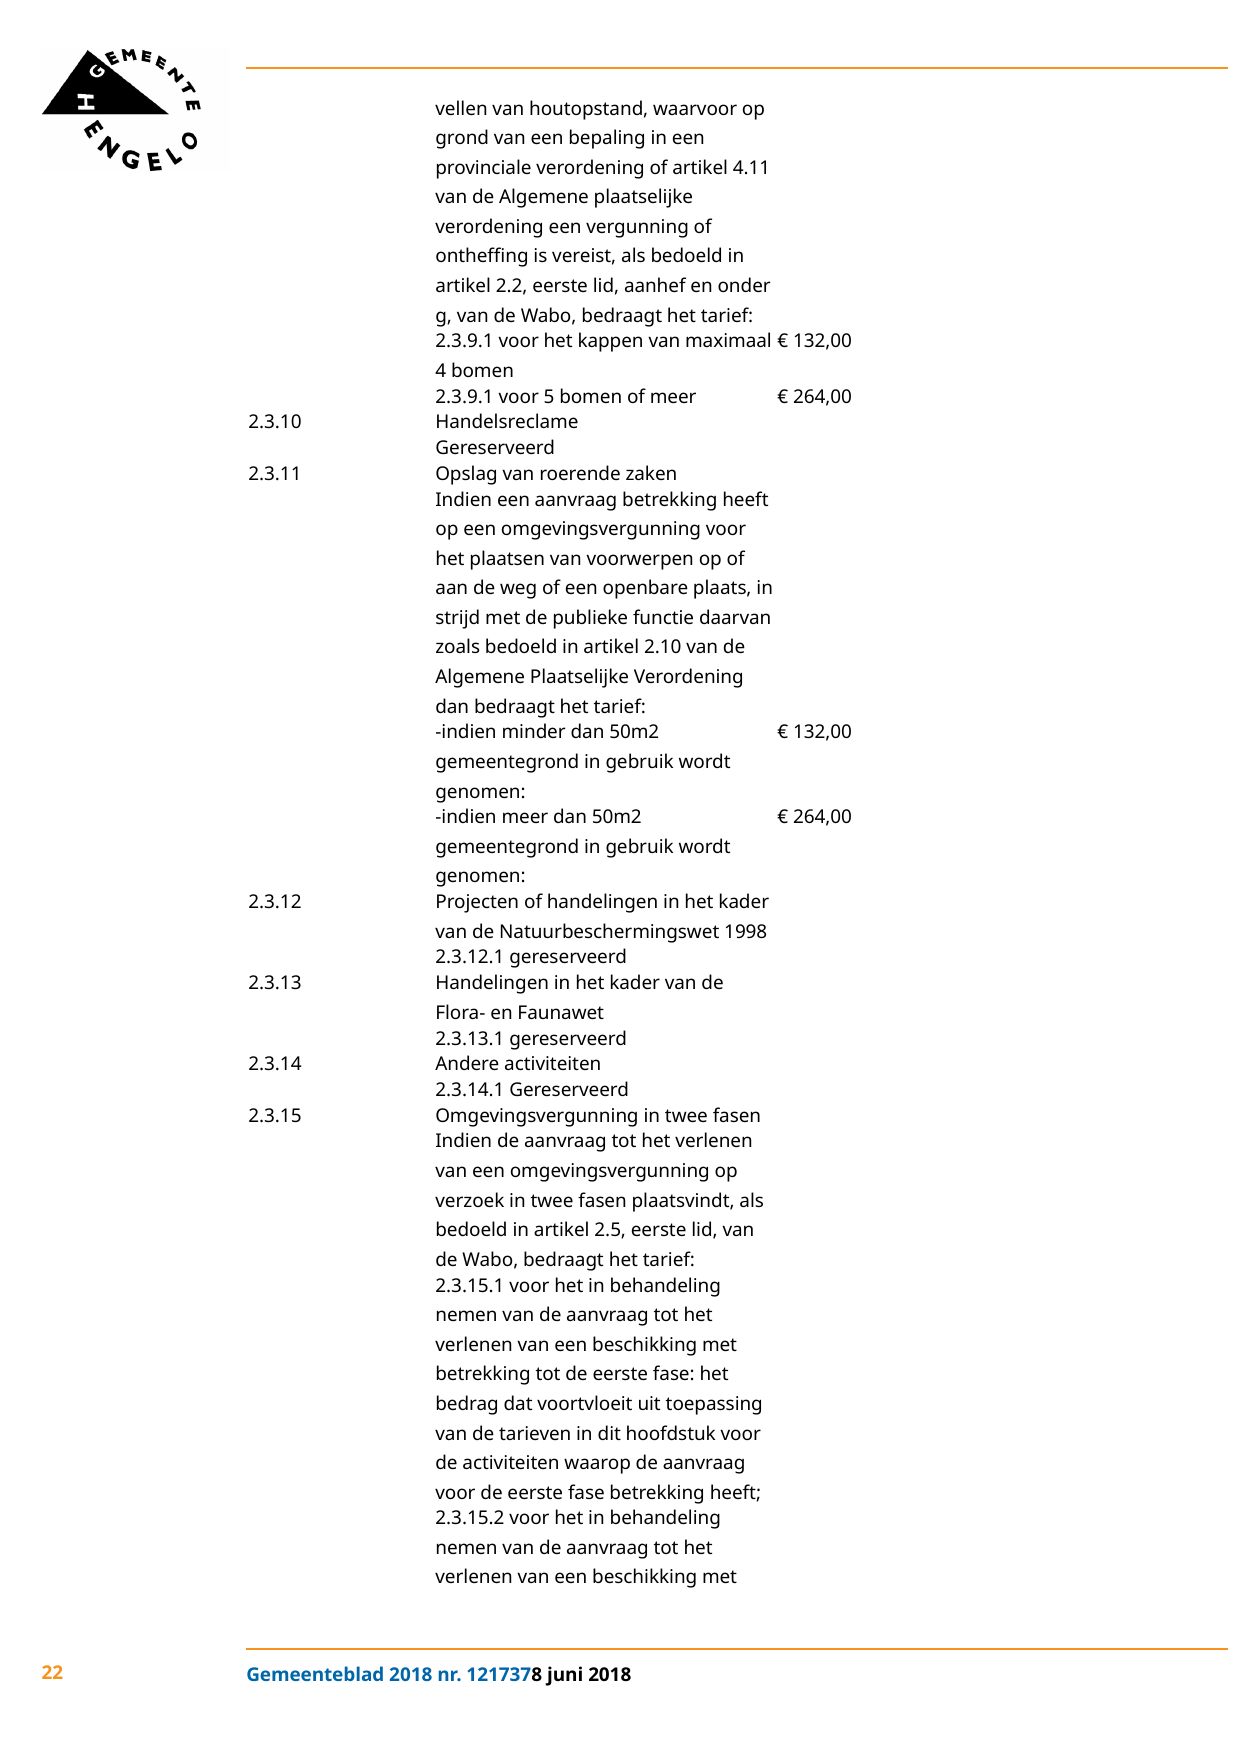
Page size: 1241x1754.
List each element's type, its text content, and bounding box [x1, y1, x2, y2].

table_cell [964, 889, 1152, 944]
table_cell [248, 1025, 435, 1051]
table_cell 2.3.10 [248, 409, 435, 434]
table_cell [248, 1076, 435, 1102]
table_cell [777, 944, 964, 969]
table_cell [248, 1505, 435, 1589]
table_cell Opslag van roerende zaken [435, 460, 777, 486]
table_cell [964, 95, 1152, 328]
table_cell € 132,00 [777, 719, 964, 803]
table_cell [964, 409, 1152, 434]
table_cell [964, 1051, 1152, 1076]
table_cell [248, 1128, 435, 1272]
table_cell [248, 328, 435, 383]
table_cell [777, 95, 964, 328]
table_cell [777, 1025, 964, 1051]
table_cell [777, 460, 964, 486]
table_cell 2.3.12.1 gereserveerd [435, 944, 777, 969]
table_cell Handelsreclame [435, 409, 777, 434]
table_cell [777, 970, 964, 1025]
table_cell 2.3.9.1 voor het kappen van maximaal 4 bomen [435, 328, 777, 383]
table_cell Gereserveerd [435, 434, 777, 460]
table_cell 2.3.14.1 Gereserveerd [435, 1076, 777, 1102]
table_cell [248, 434, 435, 460]
table_cell € 264,00 [777, 804, 964, 888]
table_cell [964, 486, 1152, 719]
table_cell Handelingen in het kader van de Flora- en Faunawet [435, 970, 777, 1025]
table_cell 2.3.12 [248, 889, 435, 944]
table_cell [964, 460, 1152, 486]
table_cell [777, 1272, 964, 1504]
table_cell [964, 719, 1152, 803]
table_cell [964, 1128, 1152, 1272]
table_cell [248, 486, 435, 719]
table_cell [777, 486, 964, 719]
picture [41, 47, 231, 172]
table_cell [777, 1102, 964, 1128]
table_cell [964, 970, 1152, 1025]
table_cell 2.3.13.1 gereserveerd [435, 1025, 777, 1051]
table_cell [777, 889, 964, 944]
table_cell -indien minder dan 50m2 gemeentegrond in gebruik wordt genomen: [435, 719, 777, 803]
table_cell [248, 383, 435, 409]
table_cell € 132,00 [777, 328, 964, 383]
table_cell Omgevingsvergunning in twee fasen [435, 1102, 777, 1128]
table_cell 2.3.14 [248, 1051, 435, 1076]
table_cell [964, 1102, 1152, 1128]
table_cell Andere activiteiten [435, 1051, 777, 1076]
table_cell [777, 409, 964, 434]
table_cell [777, 434, 964, 460]
table_cell [248, 719, 435, 803]
table_cell [248, 804, 435, 888]
table_cell Projecten of handelingen in het kader van de Natuurbeschermingswet 1998 [435, 889, 777, 944]
table_cell [777, 1128, 964, 1272]
table_cell [964, 1505, 1152, 1589]
table_cell € 264,00 [777, 383, 964, 409]
table_cell -indien meer dan 50m2 gemeentegrond in gebruik wordt genomen: [435, 804, 777, 888]
table_cell [964, 1076, 1152, 1102]
table_cell 2.3.15.2 voor het in behandeling nemen van de aanvraag tot het verlenen van een beschikking met [435, 1505, 777, 1589]
table_cell 2.3.15 [248, 1102, 435, 1128]
table_cell [777, 1051, 964, 1076]
table_cell [964, 383, 1152, 409]
table_cell [777, 1076, 964, 1102]
table_cell [248, 1272, 435, 1504]
table_cell [777, 1505, 964, 1589]
table_cell [964, 434, 1152, 460]
table_cell [964, 328, 1152, 383]
table_cell 2.3.15.1 voor het in behandeling nemen van de aanvraag tot het verlenen van een beschikking met betrekking tot de eerste fase: het bedrag dat voortvloeit uit toepassing van de tarieven in dit hoofdstuk voor de activiteiten waarop de aanvraag voor de eerste fase betrekking heeft; [435, 1272, 777, 1504]
table_cell [248, 95, 435, 328]
table_cell [964, 944, 1152, 969]
table_cell vellen van houtopstand, waarvoor op grond van een bepaling in een provinciale verordening of artikel 4.11 van de Algemene plaatselijke verordening een vergunning of ontheffing is vereist, als bedoeld in artikel 2.2, eerste lid, aanhef en onder g, van de Wabo, bedraagt het tarief: [435, 95, 777, 328]
table_cell [964, 1025, 1152, 1051]
table_cell Indien de aanvraag tot het verlenen van een omgevingsvergunning op verzoek in twee fasen plaatsvindt, als bedoeld in artikel 2.5, eerste lid, van de Wabo, bedraagt het tarief: [435, 1128, 777, 1272]
table_cell 2.3.9.1 voor 5 bomen of meer [435, 383, 777, 409]
table_cell 2.3.11 [248, 460, 435, 486]
table_cell [964, 1272, 1152, 1504]
table_cell [248, 944, 435, 969]
table_cell [964, 804, 1152, 888]
table_cell 2.3.13 [248, 970, 435, 1025]
table_cell Indien een aanvraag betrekking heeft op een omgevingsvergunning voor het plaatsen van voorwerpen op of aan de weg of een openbare plaats, in strijd met de publieke functie daarvan zoals bedoeld in artikel 2.10 van de Algemene Plaatselijke Verordening dan bedraagt het tarief: [435, 486, 777, 719]
